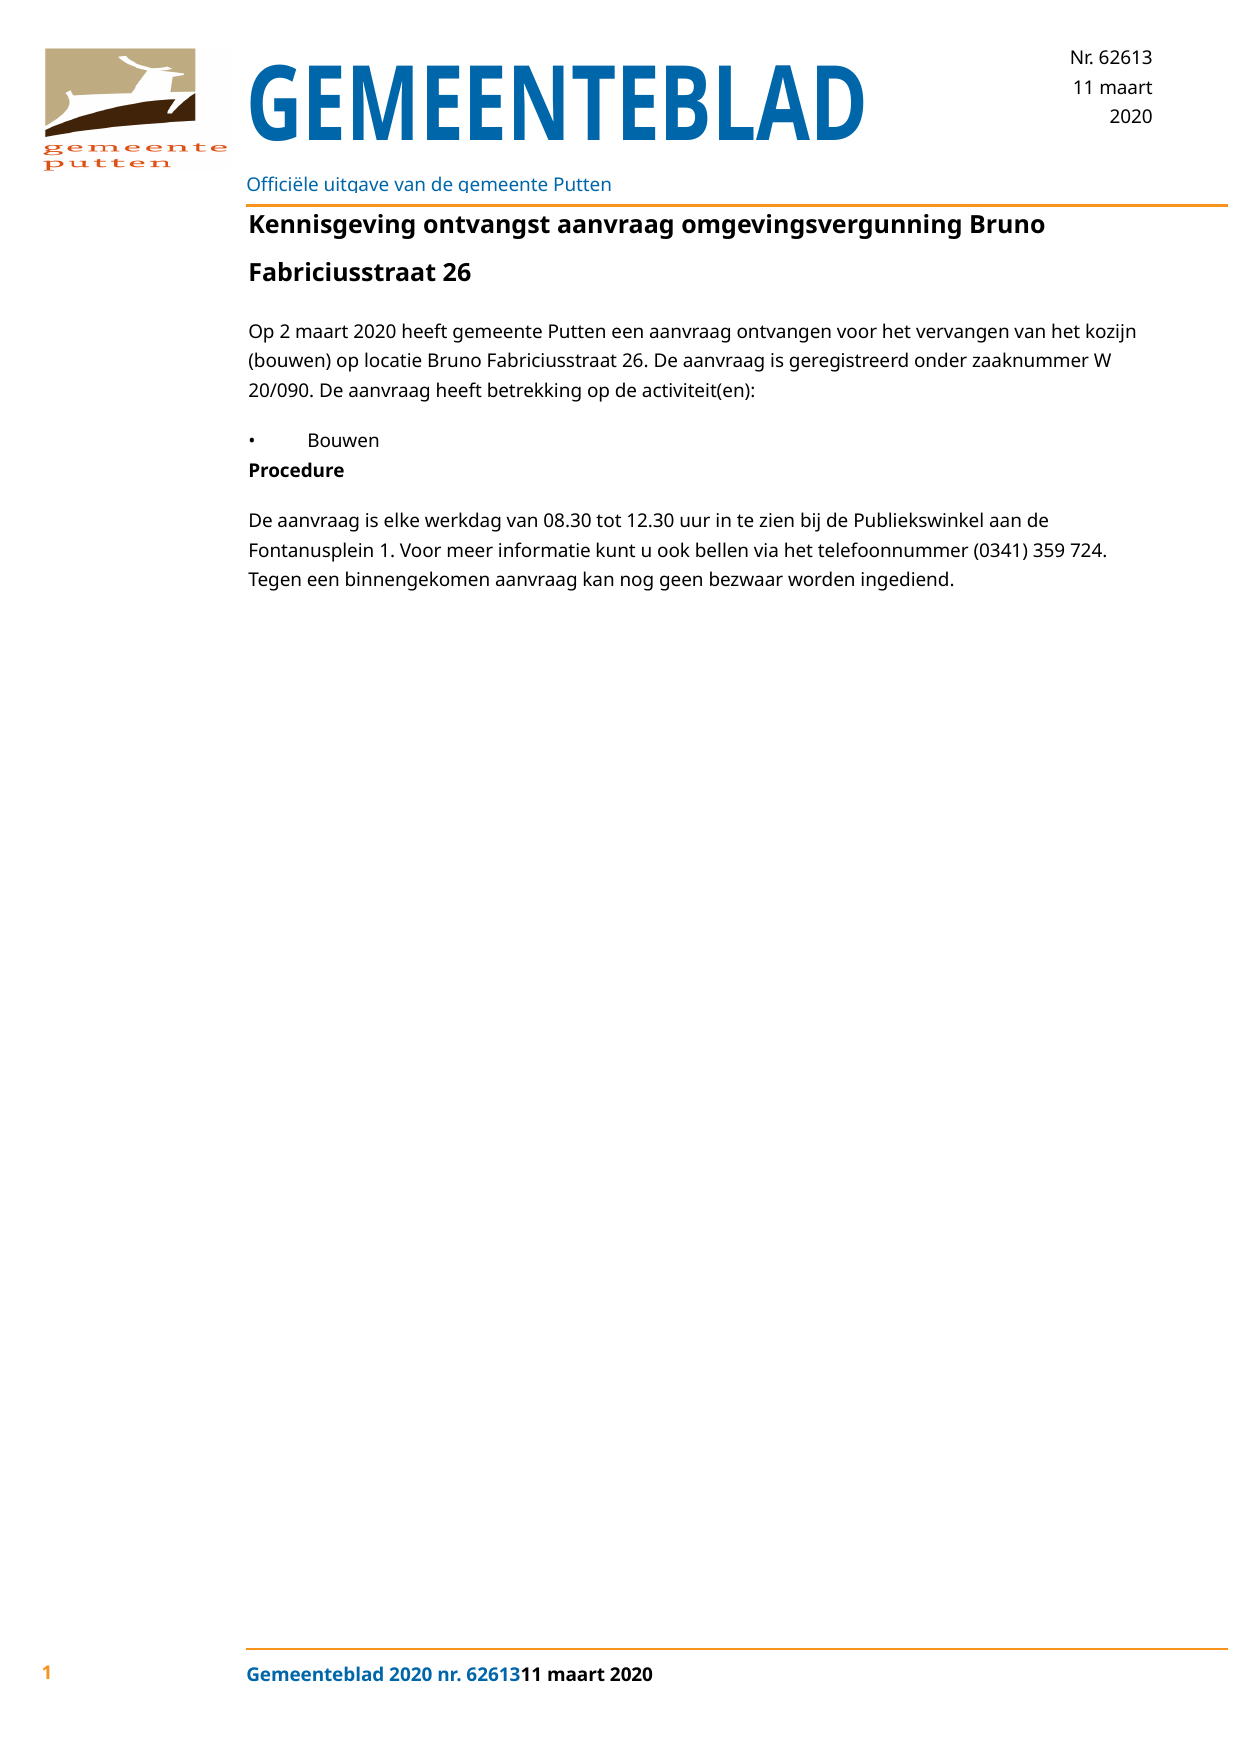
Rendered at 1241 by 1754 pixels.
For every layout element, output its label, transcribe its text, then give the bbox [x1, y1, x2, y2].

list Bouwen [248, 427, 1152, 453]
picture [41, 47, 231, 172]
text Kennisgeving ontvangst aanvraag omgevingsvergunning Bruno Fabriciusstraat 26 [248, 207, 1152, 288]
text Op 2 maart 2020 heeft gemeente Putten een aanvraag ontvangen voor het vervangen van het kozijn (bouwen) op locatie Bruno Fabriciusstraat 26. De aanvraag is geregistreerd onder zaaknummer W 20/090. De aanvraag heeft betrekking op de activiteit(en): [248, 318, 1152, 403]
text Procedure [248, 457, 1152, 483]
text De aanvraag is elke werkdag van 08.30 tot 12.30 uur in te zien bij de Publiekswinkel aan de Fontanusplein 1. Voor meer informatie kunt u ook bellen via het telefoonnummer (0341) 359 724. Tegen een binnengekomen aanvraag kan nog geen bezwaar worden ingediend. [248, 507, 1152, 592]
